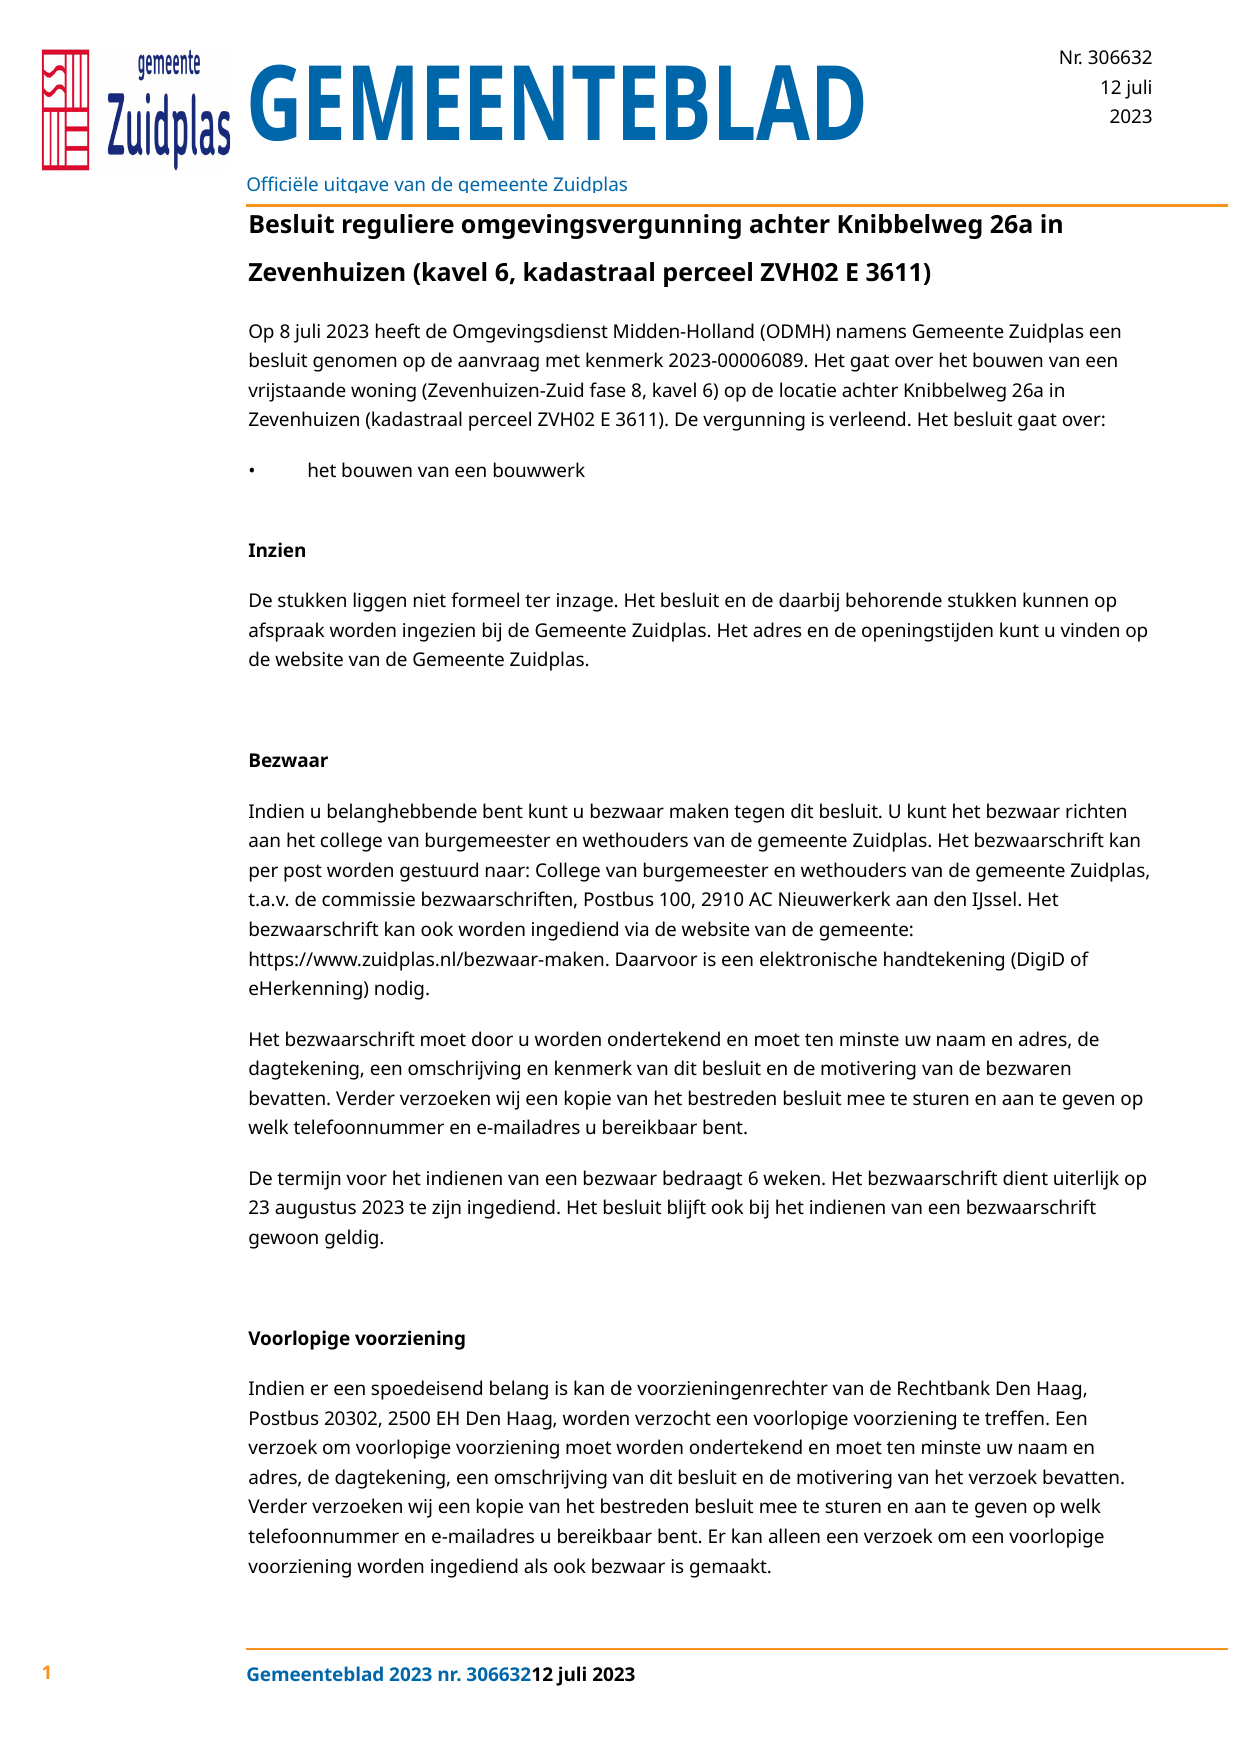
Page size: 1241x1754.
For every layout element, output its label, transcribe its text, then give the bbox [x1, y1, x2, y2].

text De stukken liggen niet formeel ter inzage. Het besluit en de daarbij behorende stukken kunnen op afspraak worden ingezien bij de Gemeente Zuidplas. Het adres en de openingstijden kunt u vinden op de website van de Gemeente Zuidplas. [248, 587, 1152, 672]
text Indien u belanghebbende bent kunt u bezwaar maken tegen dit besluit. U kunt het bezwaar richten aan het college van burgemeester en wethouders van de gemeente Zuidplas. Het bezwaarschrift kan per post worden gestuurd naar: College van burgemeester en wethouders van de gemeente Zuidplas, t.a.v. de commissie bezwaarschriften, Postbus 100, 2910 AC Nieuwerkerk aan den IJssel. Het bezwaarschrift kan ook worden ingediend via de website van de gemeente: https://www.zuidplas.nl/bezwaar-maken. Daarvoor is een elektronische handtekening (DigiD of eHerkenning) nodig. [248, 798, 1152, 1001]
text De termijn voor het indienen van een bezwaar bedraagt 6 weken. Het bezwaarschrift dient uiterlijk op 23 augustus 2023 te zijn ingediend. Het besluit blijft ook bij het indienen van een bezwaarschrift gewoon geldig. [248, 1165, 1152, 1250]
picture [41, 47, 231, 172]
text Op 8 juli 2023 heeft de Omgevingsdienst Midden-Holland (ODMH) namens Gemeente Zuidplas een besluit genomen op de aanvraag met kenmerk 2023-00006089. Het gaat over het bouwen van een vrijstaande woning (Zevenhuizen-Zuid fase 8, kavel 6) op de locatie achter Knibbelweg 26a in Zevenhuizen (kadastraal perceel ZVH02 E 3611). De vergunning is verleend. Het besluit gaat over: [248, 318, 1152, 432]
text Inzien [248, 537, 1152, 563]
text Het bezwaarschrift moet door u worden ondertekend en moet ten minste uw naam en adres, de dagtekening, een omschrijving en kenmerk van dit besluit en de motivering van de bezwaren bevatten. Verder verzoeken wij een kopie van het bestreden besluit mee te sturen en aan te geven op welk telefoonnummer en e-mailadres u bereikbaar bent. [248, 1026, 1152, 1140]
list het bouwen van een bouwwerk [248, 457, 1152, 483]
text Indien er een spoedeisend belang is kan de voorzieningenrechter van de Rechtbank Den Haag, Postbus 20302, 2500 EH Den Haag, worden verzocht een voorlopige voorziening te treffen. Een verzoek om voorlopige voorziening moet worden ondertekend en moet ten minste uw naam en adres, de dagtekening, een omschrijving van dit besluit en de motivering van het verzoek bevatten. Verder verzoeken wij een kopie van het bestreden besluit mee te sturen en aan te geven op welk telefoonnummer en e-mailadres u bereikbaar bent. Er kan alleen een verzoek om een voorlopige voorziening worden ingediend als ook bezwaar is gemaakt. [248, 1375, 1152, 1579]
text Besluit reguliere omgevingsvergunning achter Knibbelweg 26a in Zevenhuizen (kavel 6, kadastraal perceel ZVH02 E 3611) [248, 207, 1152, 288]
text Voorlopige voorziening [248, 1325, 1152, 1351]
text Bezwaar [248, 747, 1152, 773]
